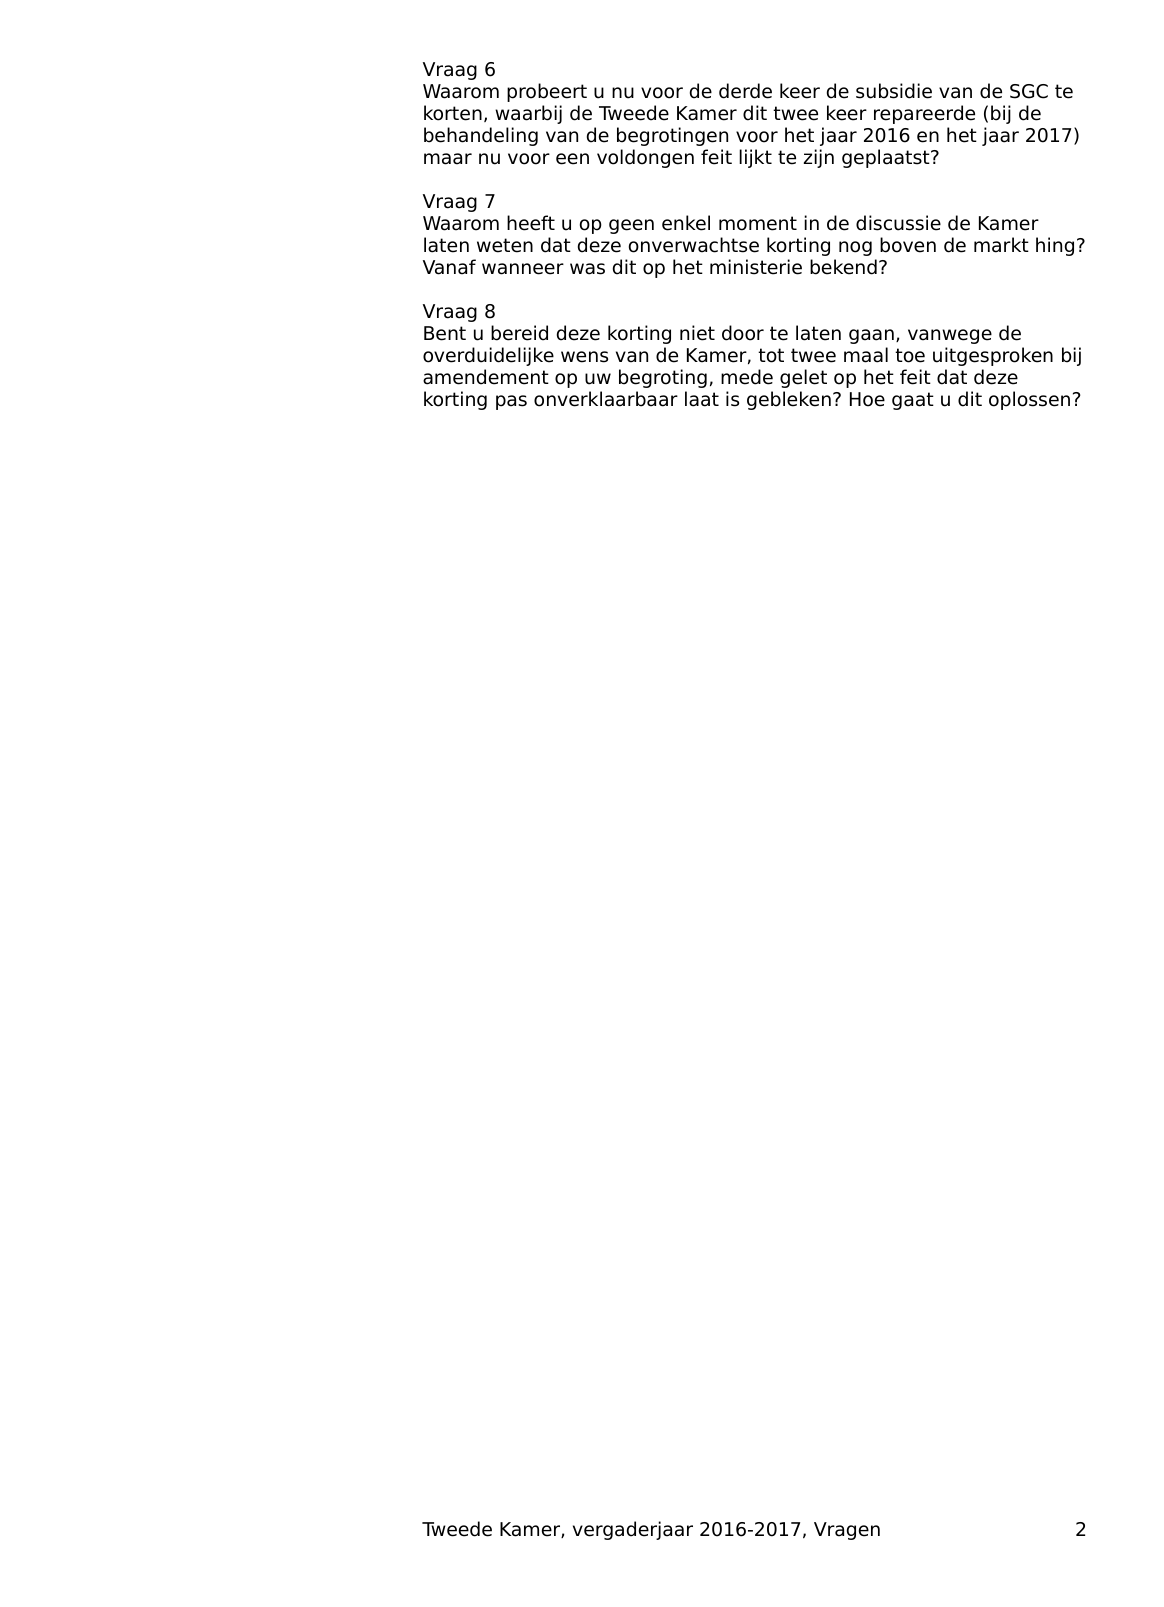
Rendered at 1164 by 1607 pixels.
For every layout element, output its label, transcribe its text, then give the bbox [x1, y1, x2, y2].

text Waarom probeert u nu voor de derde keer de subsidie van de SGC te korten, waarbij de Tweede Kamer dit twee keer repareerde (bij de behandeling van de begrotingen voor het jaar 2016 en het jaar 2017) maar nu voor een voldongen feit lijkt te zijn geplaatst? [422, 81, 1087, 169]
text Vraag 6 [422, 59, 1087, 81]
text Bent u bereid deze korting niet door te laten gaan, vanwege de overduidelijke wens van de Kamer, tot twee maal toe uitgesproken bij amendement op uw begroting, mede gelet op het feit dat deze korting pas onverklaarbaar laat is gebleken? Hoe gaat u dit oplossen? [422, 323, 1087, 411]
text Vraag 7 [422, 191, 1087, 213]
text Waarom heeft u op geen enkel moment in de discussie de Kamer laten weten dat deze onverwachtse korting nog boven de markt hing? Vanaf wanneer was dit op het ministerie bekend? [422, 213, 1087, 279]
text Vraag 8 [422, 301, 1087, 323]
